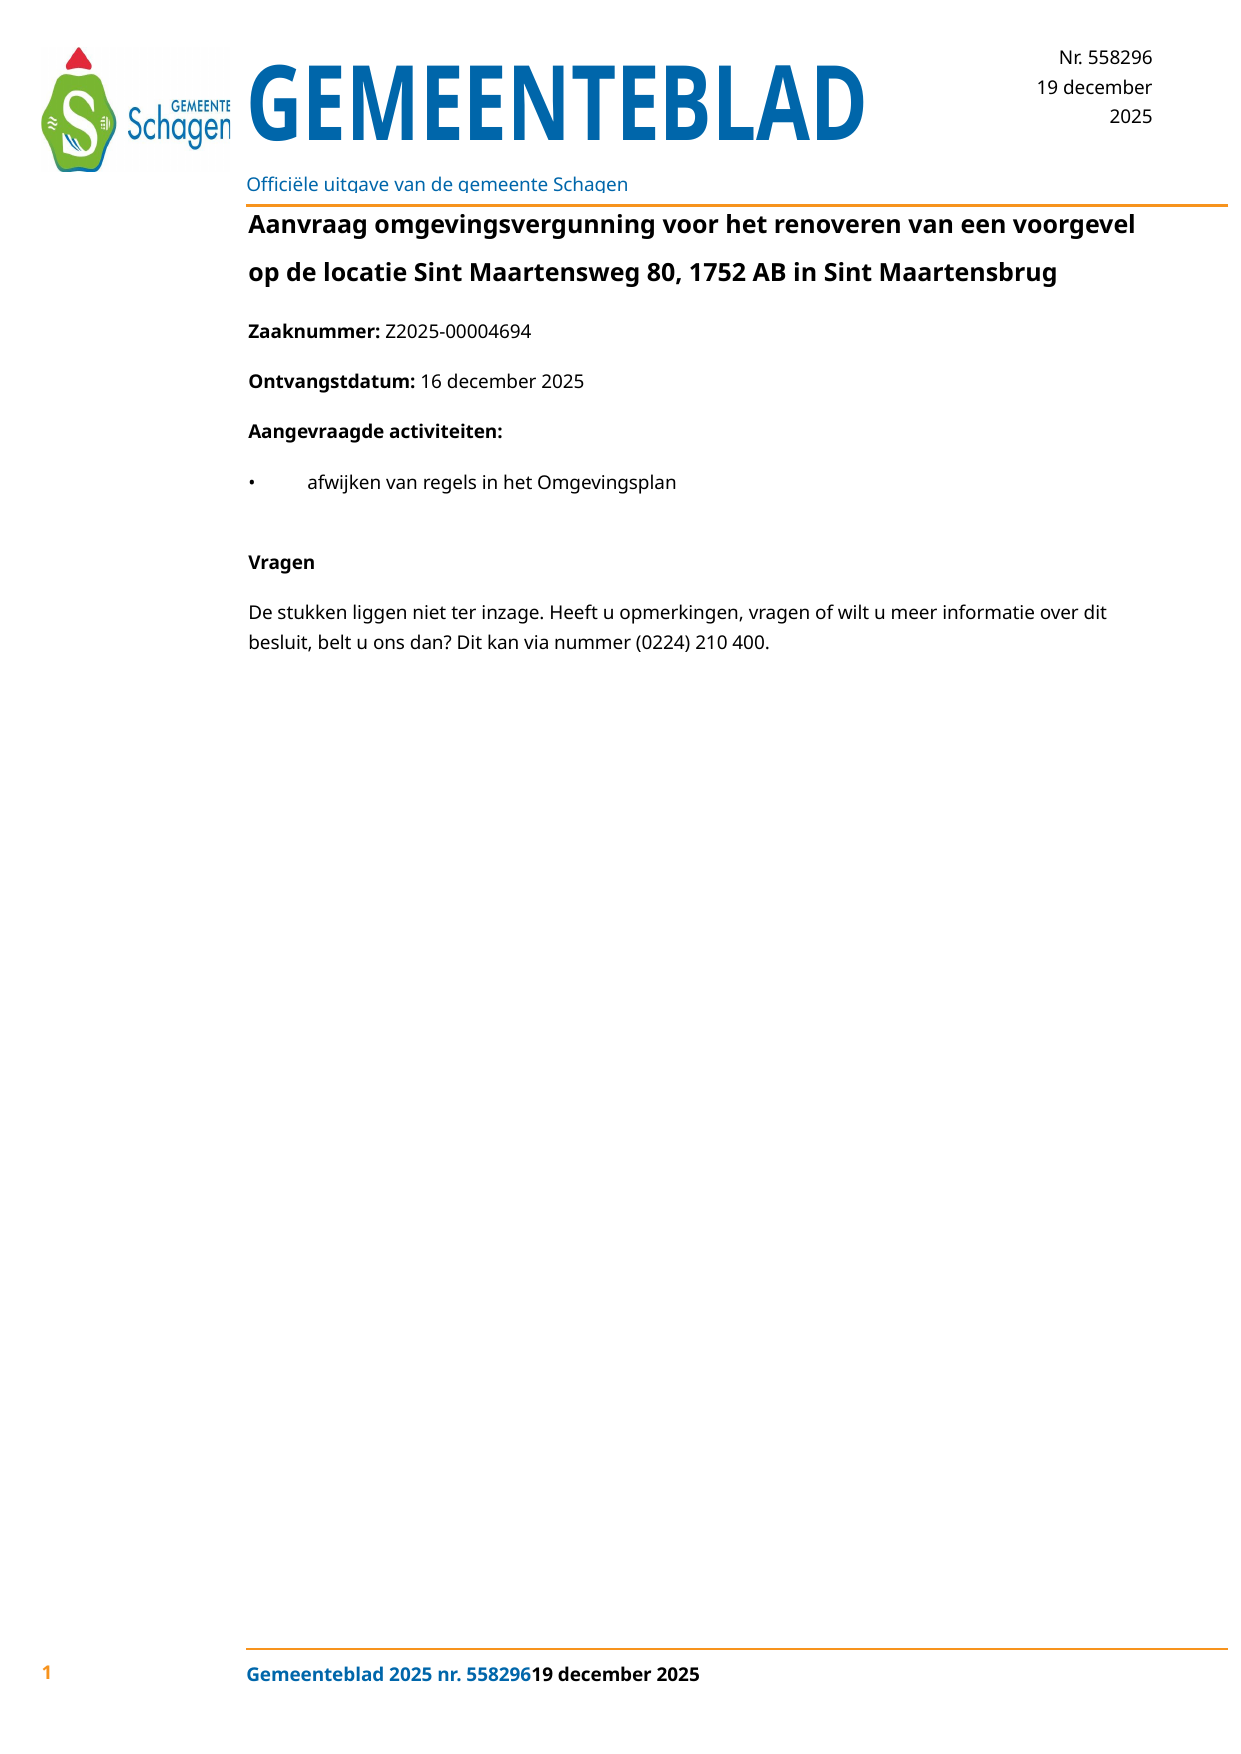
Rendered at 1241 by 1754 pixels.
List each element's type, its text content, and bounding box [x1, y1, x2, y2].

list afwijken van regels in het Omgevingsplan [248, 469, 1152, 495]
text Aangevraagde activiteiten: [248, 419, 1152, 444]
text Aanvraag omgevingsvergunning voor het renoveren van een voorgevel op de locatie Sint Maartensweg 80, 1752 AB in Sint Maartensbrug [248, 207, 1152, 288]
text Zaaknummer: Z2025-00004694 [248, 318, 1152, 344]
text De stukken liggen niet ter inzage. Heeft u opmerkingen, vragen of wilt u meer informatie over dit besluit, belt u ons dan? Dit kan via nummer (0224) 210 400. [248, 599, 1152, 655]
text Vragen [248, 549, 1152, 575]
text Ontvangstdatum: 16 december 2025 [248, 368, 1152, 394]
picture [41, 47, 231, 172]
